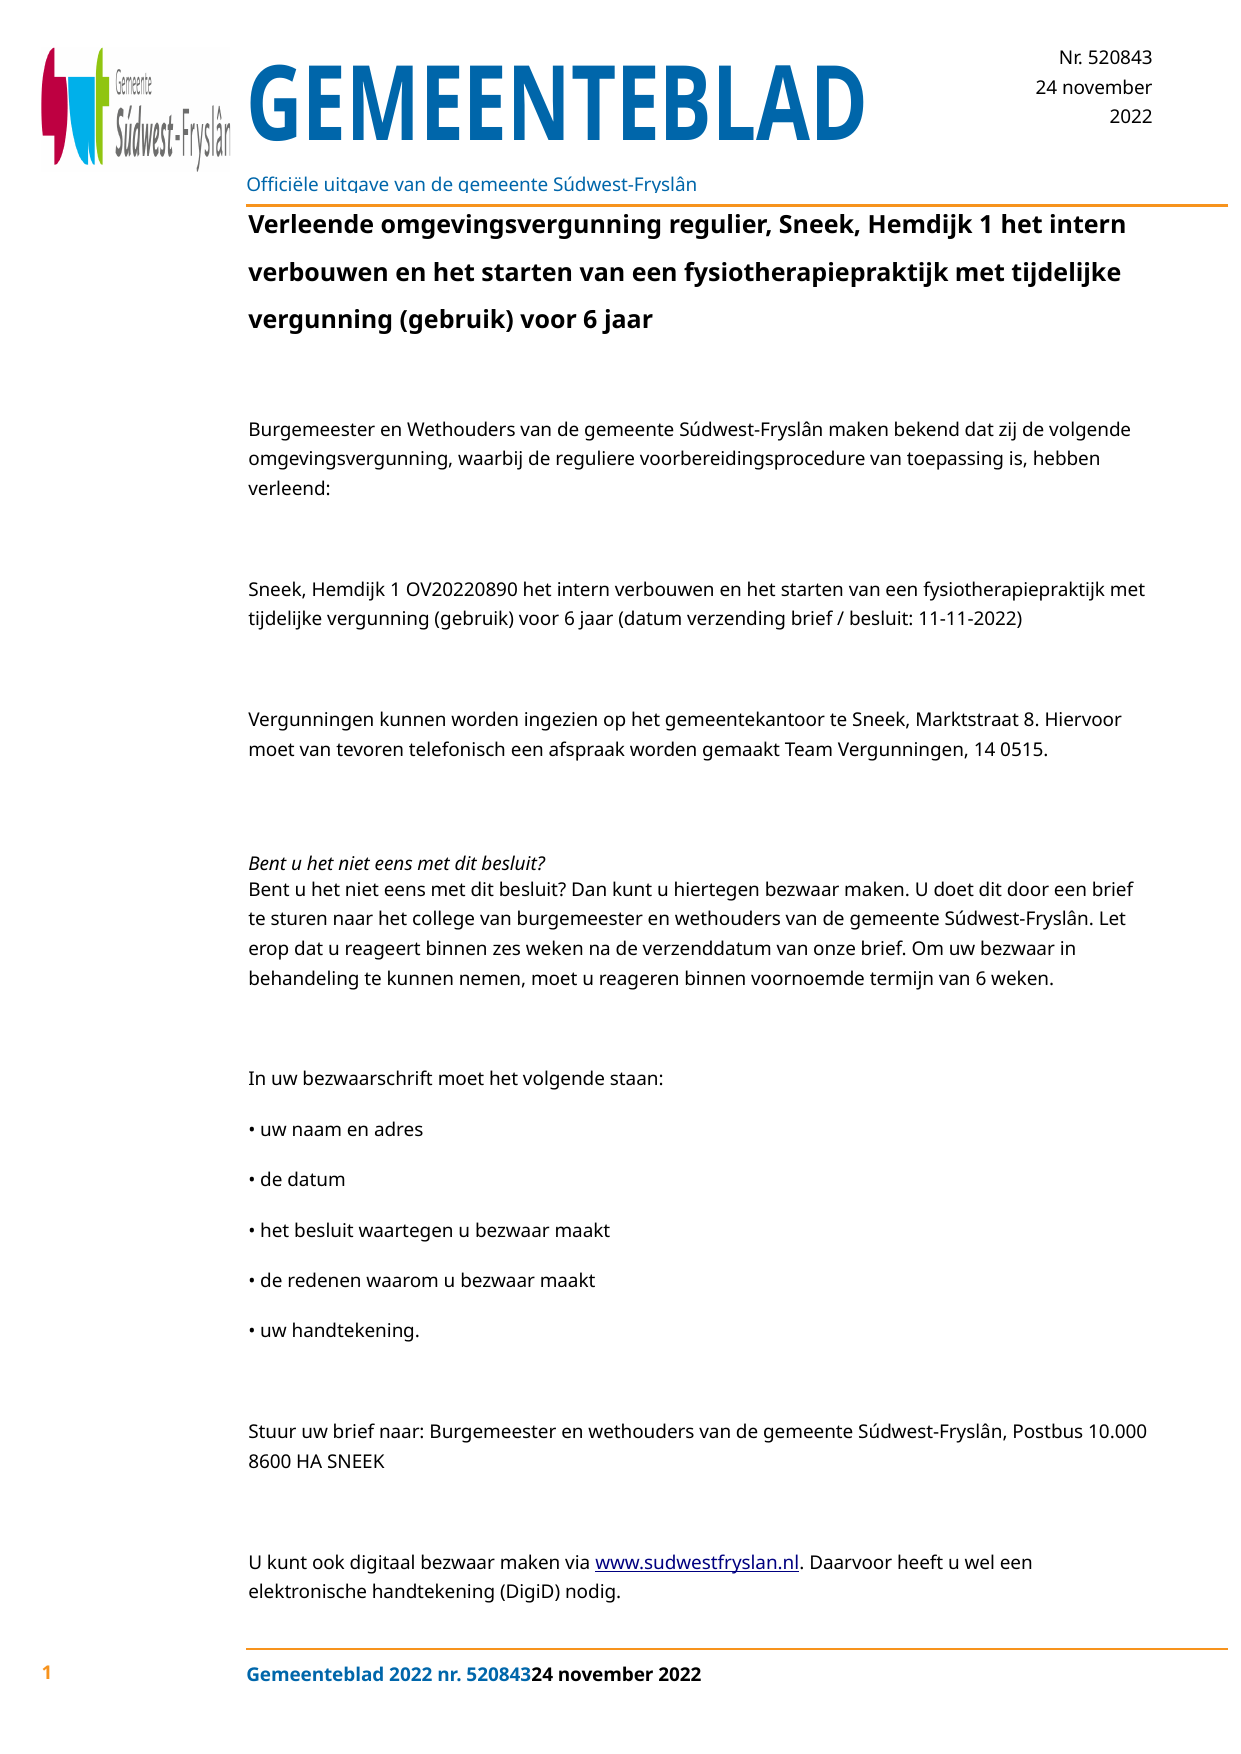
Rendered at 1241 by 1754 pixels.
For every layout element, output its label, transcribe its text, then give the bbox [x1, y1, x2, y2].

picture [41, 47, 231, 172]
text • de datum [248, 1166, 1152, 1192]
text • uw handtekening. [248, 1318, 1152, 1343]
text Sneek, Hemdijk 1 OV20220890 het intern verbouwen en het starten van een fysiotherapiepraktijk met tijdelijke vergunning (gebruik) voor 6 jaar (datum verzending brief / besluit: 11-11-2022) [248, 576, 1152, 631]
text U kunt ook digitaal bezwaar maken via www.sudwestfryslan.nl. Daarvoor heeft u wel een elektronische handtekening (DigiD) nodig. [248, 1549, 1152, 1604]
text Burgemeester en Wethouders van de gemeente Súdwest-Fryslân maken bekend dat zij de volgende omgevingsvergunning, waarbij de reguliere voorbereidingsprocedure van toepassing is, hebben verleend: [248, 416, 1152, 501]
text • het besluit waartegen u bezwaar maakt [248, 1217, 1152, 1243]
text Bent u het niet eens met dit besluit? [248, 850, 1152, 876]
text Vergunningen kunnen worden ingezien op het gemeentekantoor te Sneek, Marktstraat 8. Hiervoor moet van tevoren telefonisch een afspraak worden gemaakt Team Vergunningen, 14 0515. [248, 706, 1152, 762]
text Verleende omgevingsvergunning regulier, Sneek, Hemdijk 1 het intern verbouwen en het starten van een fysiotherapiepraktijk met tijdelijke vergunning (gebruik) voor 6 jaar [248, 207, 1152, 336]
text • de redenen waarom u bezwaar maakt [248, 1267, 1152, 1293]
text Bent u het niet eens met dit besluit? Dan kunt u hiertegen bezwaar maken. U doet dit door een brief te sturen naar het college van burgemeester en wethouders van de gemeente Súdwest-Fryslân. Let erop dat u reageert binnen zes weken na de verzenddatum van onze brief. Om uw bezwaar in behandeling te kunnen nemen, moet u reageren binnen voornoemde termijn van 6 weken. [248, 876, 1152, 991]
text Stuur uw brief naar: Burgemeester en wethouders van de gemeente Súdwest-Fryslân, Postbus 10.000 8600 HA SNEEK [248, 1418, 1152, 1474]
text In uw bezwaarschrift moet het volgende staan: [248, 1066, 1152, 1091]
text • uw naam en adres [248, 1116, 1152, 1142]
